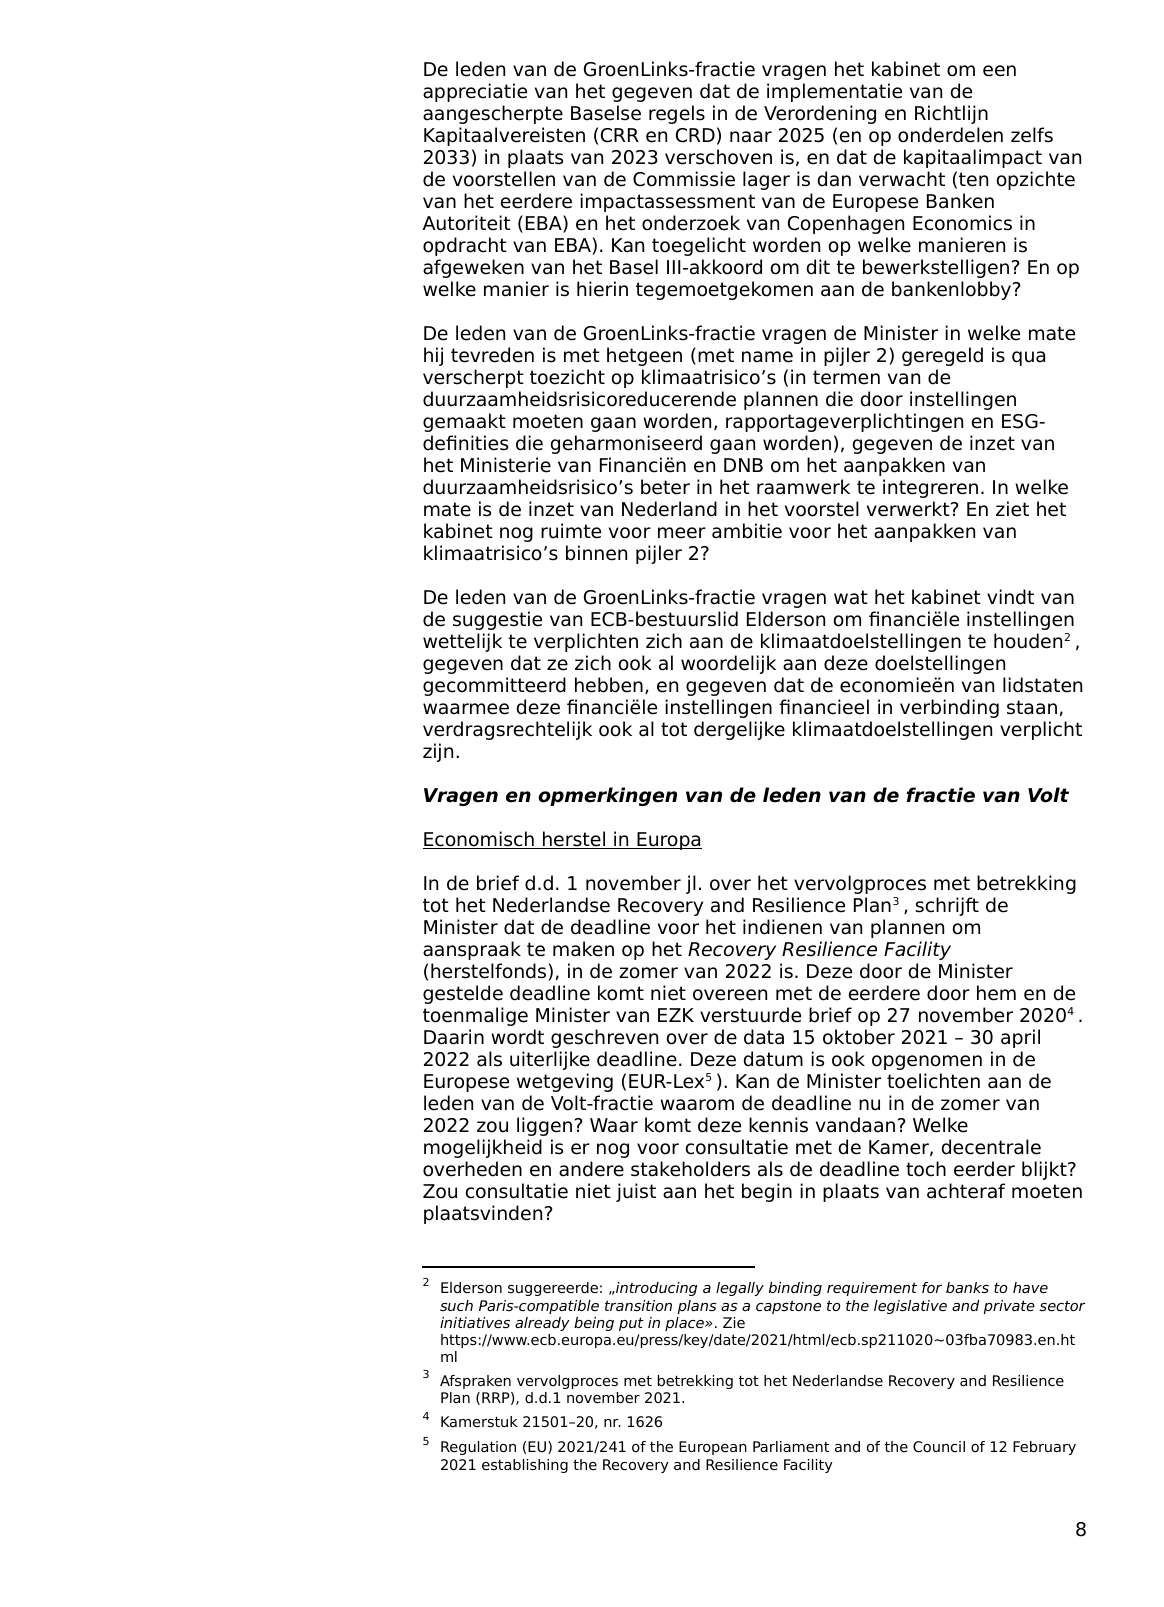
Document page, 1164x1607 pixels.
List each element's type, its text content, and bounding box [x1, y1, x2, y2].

subtitle Economisch herstel in Europa [422, 829, 1087, 851]
text De leden van de GroenLinks-fractie vragen de Minister in welke mate hij tevreden is met hetgeen (met name in pijler 2) geregeld is qua verscherpt toezicht op klimaatrisico’s (in termen van de duurzaamheidsrisicoreducerende plannen die door instellingen gemaakt moeten gaan worden, rapportageverplichtingen en ESG-definities die geharmoniseerd gaan worden), gegeven de inzet van het Ministerie van Financiën en DNB om het aanpakken van duurzaamheidsrisico’s beter in het raamwerk te integreren. In welke mate is de inzet van Nederland in het voorstel verwerkt? En ziet het kabinet nog ruimte voor meer ambitie voor het aanpakken van klimaatrisico’s binnen pijler 2? [422, 323, 1087, 565]
text Regulation (EU) 2021/241 of the European Parliament and of the Council of 12 February 2021 establishing the Recovery and Resilience Facility [422, 1435, 1087, 1474]
subtitle Vragen en opmerkingen van de leden van de fractie van Volt [422, 785, 1087, 807]
text Afspraken vervolgproces met betrekking tot het Nederlandse Recovery and Resilience Plan (RRP), d.d.1 november 2021. [422, 1368, 1087, 1407]
text In de brief d.d. 1 november jl. over het vervolgproces met betrekking tot het Nederlandse Recovery and Resilience Plan, schrijft de Minister dat de deadline voor het indienen van plannen om aanspraak te maken op het Recovery Resilience Facility (herstelfonds), in de zomer van 2022 is. Deze door de Minister gestelde deadline komt niet overeen met de eerdere door hem en de toenmalige Minister van EZK verstuurde brief op 27 november 2020. Daarin wordt geschreven over de data 15 oktober 2021 – 30 april 2022 als uiterlijke deadline. Deze datum is ook opgenomen in de Europese wetgeving (EUR-Lex). Kan de Minister toelichten aan de leden van de Volt-fractie waarom de deadline nu in de zomer van 2022 zou liggen? Waar komt deze kennis vandaan? Welke mogelijkheid is er nog voor consultatie met de Kamer, decentrale overheden en andere stakeholders als de deadline toch eerder blijkt? Zou consultatie niet juist aan het begin in plaats van achteraf moeten plaatsvinden? [422, 873, 1087, 1225]
text De leden van de GroenLinks-fractie vragen het kabinet om een appreciatie van het gegeven dat de implementatie van de aangescherpte Baselse regels in de Verordening en Richtlijn Kapitaalvereisten (CRR en CRD) naar 2025 (en op onderdelen zelfs 2033) in plaats van 2023 verschoven is, en dat de kapitaalimpact van de voorstellen van de Commissie lager is dan verwacht (ten opzichte van het eerdere impactassessment van de Europese Banken Autoriteit (EBA) en het onderzoek van Copenhagen Economics in opdracht van EBA). Kan toegelicht worden op welke manieren is afgeweken van het Basel III-akkoord om dit te bewerkstelligen? En op welke manier is hierin tegemoetgekomen aan de bankenlobby? [422, 59, 1087, 301]
text De leden van de GroenLinks-fractie vragen wat het kabinet vindt van de suggestie van ECB-bestuurslid Elderson om financiële instellingen wettelijk te verplichten zich aan de klimaatdoelstellingen te houden, gegeven dat ze zich ook al woordelijk aan deze doelstellingen gecommitteerd hebben, en gegeven dat de economieën van lidstaten waarmee deze financiële instellingen financieel in verbinding staan, verdragsrechtelijk ook al tot dergelijke klimaatdoelstellingen verplicht zijn. [422, 587, 1087, 763]
text Elderson suggereerde: „introducing a legally binding requirement for banks to have such Paris-compatible transition plans as a capstone to the legislative and private sector initiatives already being put in place». Zie https://www.ecb.europa.eu/press/key/date/2021/html/ecb.sp211020~03fba70983.en.html [422, 1276, 1087, 1366]
text Kamerstuk 21501–20, nr. 1626 [422, 1410, 1087, 1432]
